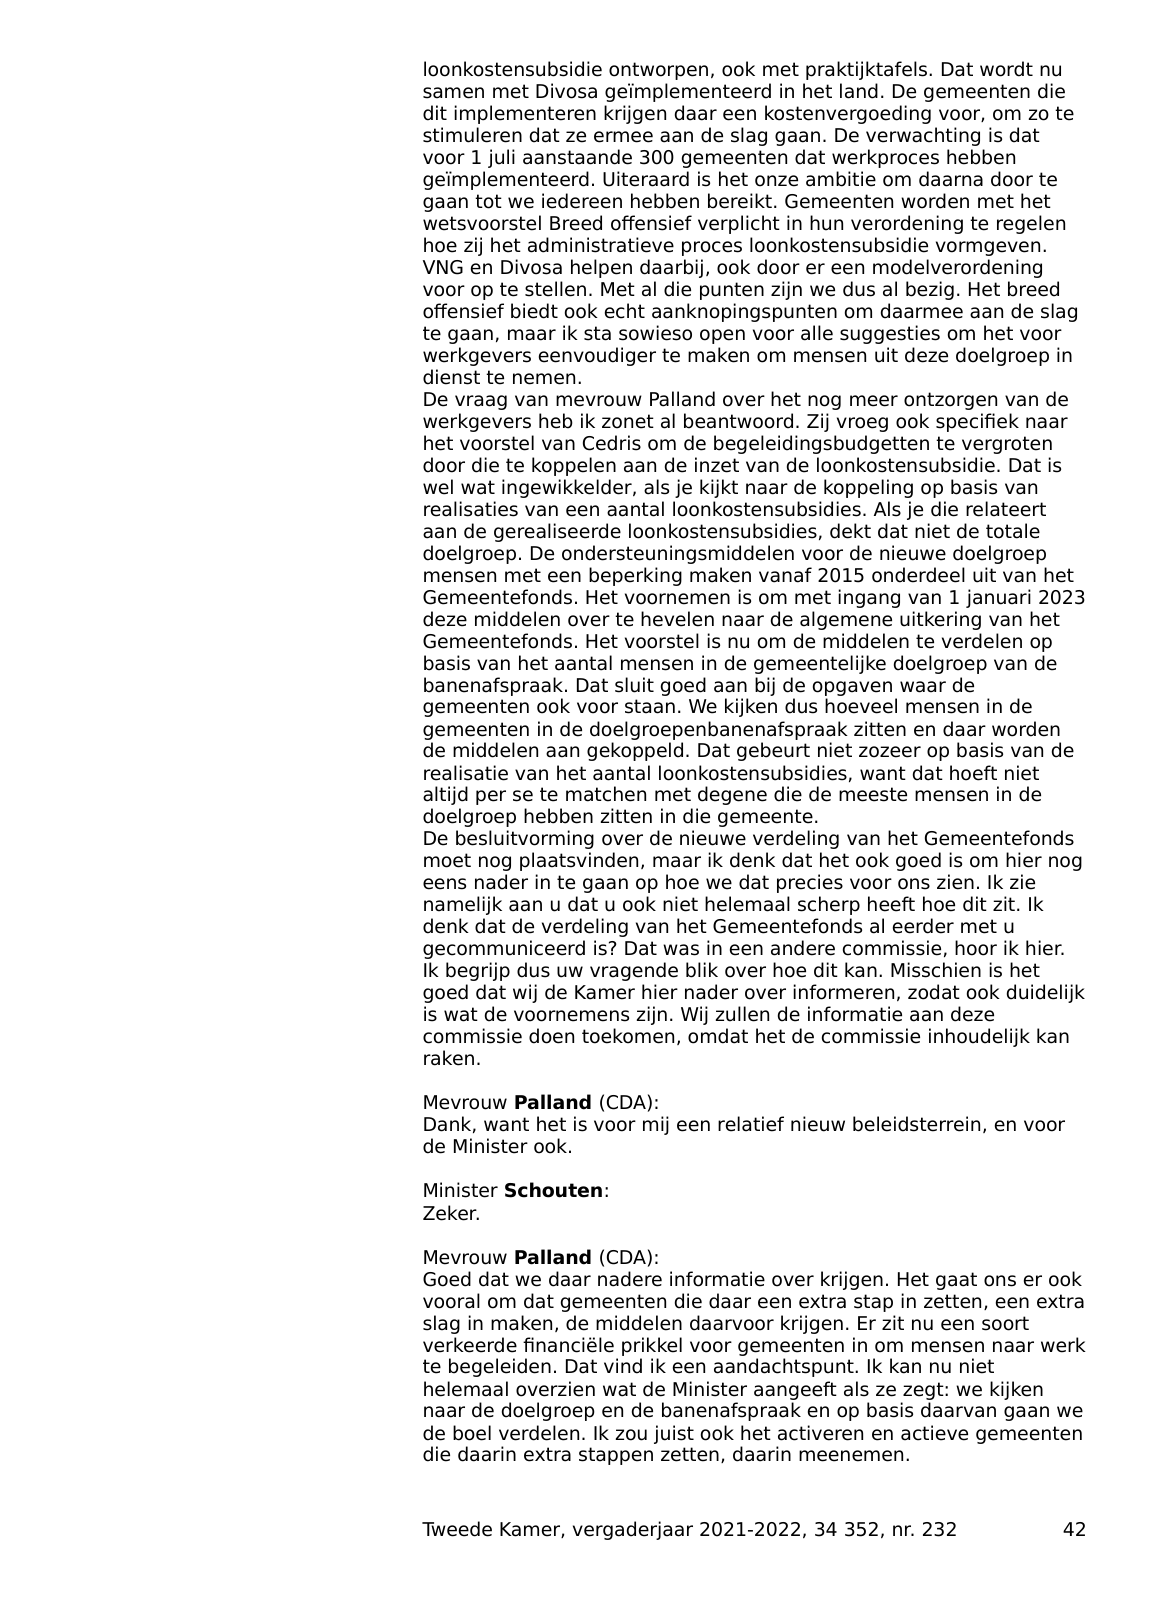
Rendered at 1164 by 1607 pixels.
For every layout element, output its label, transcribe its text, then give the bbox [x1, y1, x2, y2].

text Dank, want het is voor mij een relatief nieuw beleidsterrein, en voor de Minister ook. [422, 1114, 1087, 1158]
text Zeker. [422, 1202, 1087, 1224]
text Goed dat we daar nadere informatie over krijgen. Het gaat ons er ook vooral om dat gemeenten die daar een extra stap in zetten, een extra slag in maken, de middelen daarvoor krijgen. Er zit nu een soort verkeerde financiële prikkel voor gemeenten in om mensen naar werk te begeleiden. Dat vind ik een aandachtspunt. Ik kan nu niet helemaal overzien wat de Minister aangeeft als ze zegt: we kijken naar de doelgroep en de banenafspraak en op basis daarvan gaan we de boel verdelen. Ik zou juist ook het activeren en actieve gemeenten die daarin extra stappen zetten, daarin meenemen. [422, 1268, 1087, 1466]
text Mevrouw Palland (CDA): [422, 1092, 1087, 1114]
text Mevrouw Palland (CDA): [422, 1247, 1087, 1268]
text De besluitvorming over de nieuwe verdeling van het Gemeentefonds moet nog plaatsvinden, maar ik denk dat het ook goed is om hier nog eens nader in te gaan op hoe we dat precies voor ons zien. Ik zie namelijk aan u dat u ook niet helemaal scherp heeft hoe dit zit. Ik denk dat de verdeling van het Gemeentefonds al eerder met u gecommuniceerd is? Dat was in een andere commissie, hoor ik hier. Ik begrijp dus uw vragende blik over hoe dit kan. Misschien is het goed dat wij de Kamer hier nader over informeren, zodat ook duidelijk is wat de voornemens zijn. Wij zullen de informatie aan deze commissie doen toekomen, omdat het de commissie inhoudelijk kan raken. [422, 828, 1087, 1070]
text De vraag van mevrouw Palland over het nog meer ontzorgen van de werkgevers heb ik zonet al beantwoord. Zij vroeg ook specifiek naar het voorstel van Cedris om de begeleidingsbudgetten te vergroten door die te koppelen aan de inzet van de loonkostensubsidie. Dat is wel wat ingewikkelder, als je kijkt naar de koppeling op basis van realisaties van een aantal loonkostensubsidies. Als je die relateert aan de gerealiseerde loonkostensubsidies, dekt dat niet de totale doelgroep. De ondersteuningsmiddelen voor de nieuwe doelgroep mensen met een beperking maken vanaf 2015 onderdeel uit van het Gemeentefonds. Het voornemen is om met ingang van 1 januari 2023 deze middelen over te hevelen naar de algemene uitkering van het Gemeentefonds. Het voorstel is nu om de middelen te verdelen op basis van het aantal mensen in de gemeentelijke doelgroep van de banenafspraak. Dat sluit goed aan bij de opgaven waar de gemeenten ook voor staan. We kijken dus hoeveel mensen in de gemeenten in de doelgroepenbanenafspraak zitten en daar worden de middelen aan gekoppeld. Dat gebeurt niet zozeer op basis van de realisatie van het aantal loonkostensubsidies, want dat hoeft niet altijd per se te matchen met degene die de meeste mensen in de doelgroep hebben zitten in die gemeente. [422, 389, 1087, 828]
text Minister Schouten: [422, 1180, 1087, 1202]
text loonkostensubsidie ontworpen, ook met praktijktafels. Dat wordt nu samen met Divosa geïmplementeerd in het land. De gemeenten die dit implementeren krijgen daar een kostenvergoeding voor, om zo te stimuleren dat ze ermee aan de slag gaan. De verwachting is dat voor 1 juli aanstaande 300 gemeenten dat werkproces hebben geïmplementeerd. Uiteraard is het onze ambitie om daarna door te gaan tot we iedereen hebben bereikt. Gemeenten worden met het wetsvoorstel Breed offensief verplicht in hun verordening te regelen hoe zij het administratieve proces loonkostensubsidie vormgeven. VNG en Divosa helpen daarbij, ook door er een modelverordening voor op te stellen. Met al die punten zijn we dus al bezig. Het breed offensief biedt ook echt aanknopingspunten om daarmee aan de slag te gaan, maar ik sta sowieso open voor alle suggesties om het voor werkgevers eenvoudiger te maken om mensen uit deze doelgroep in dienst te nemen. [422, 59, 1087, 389]
